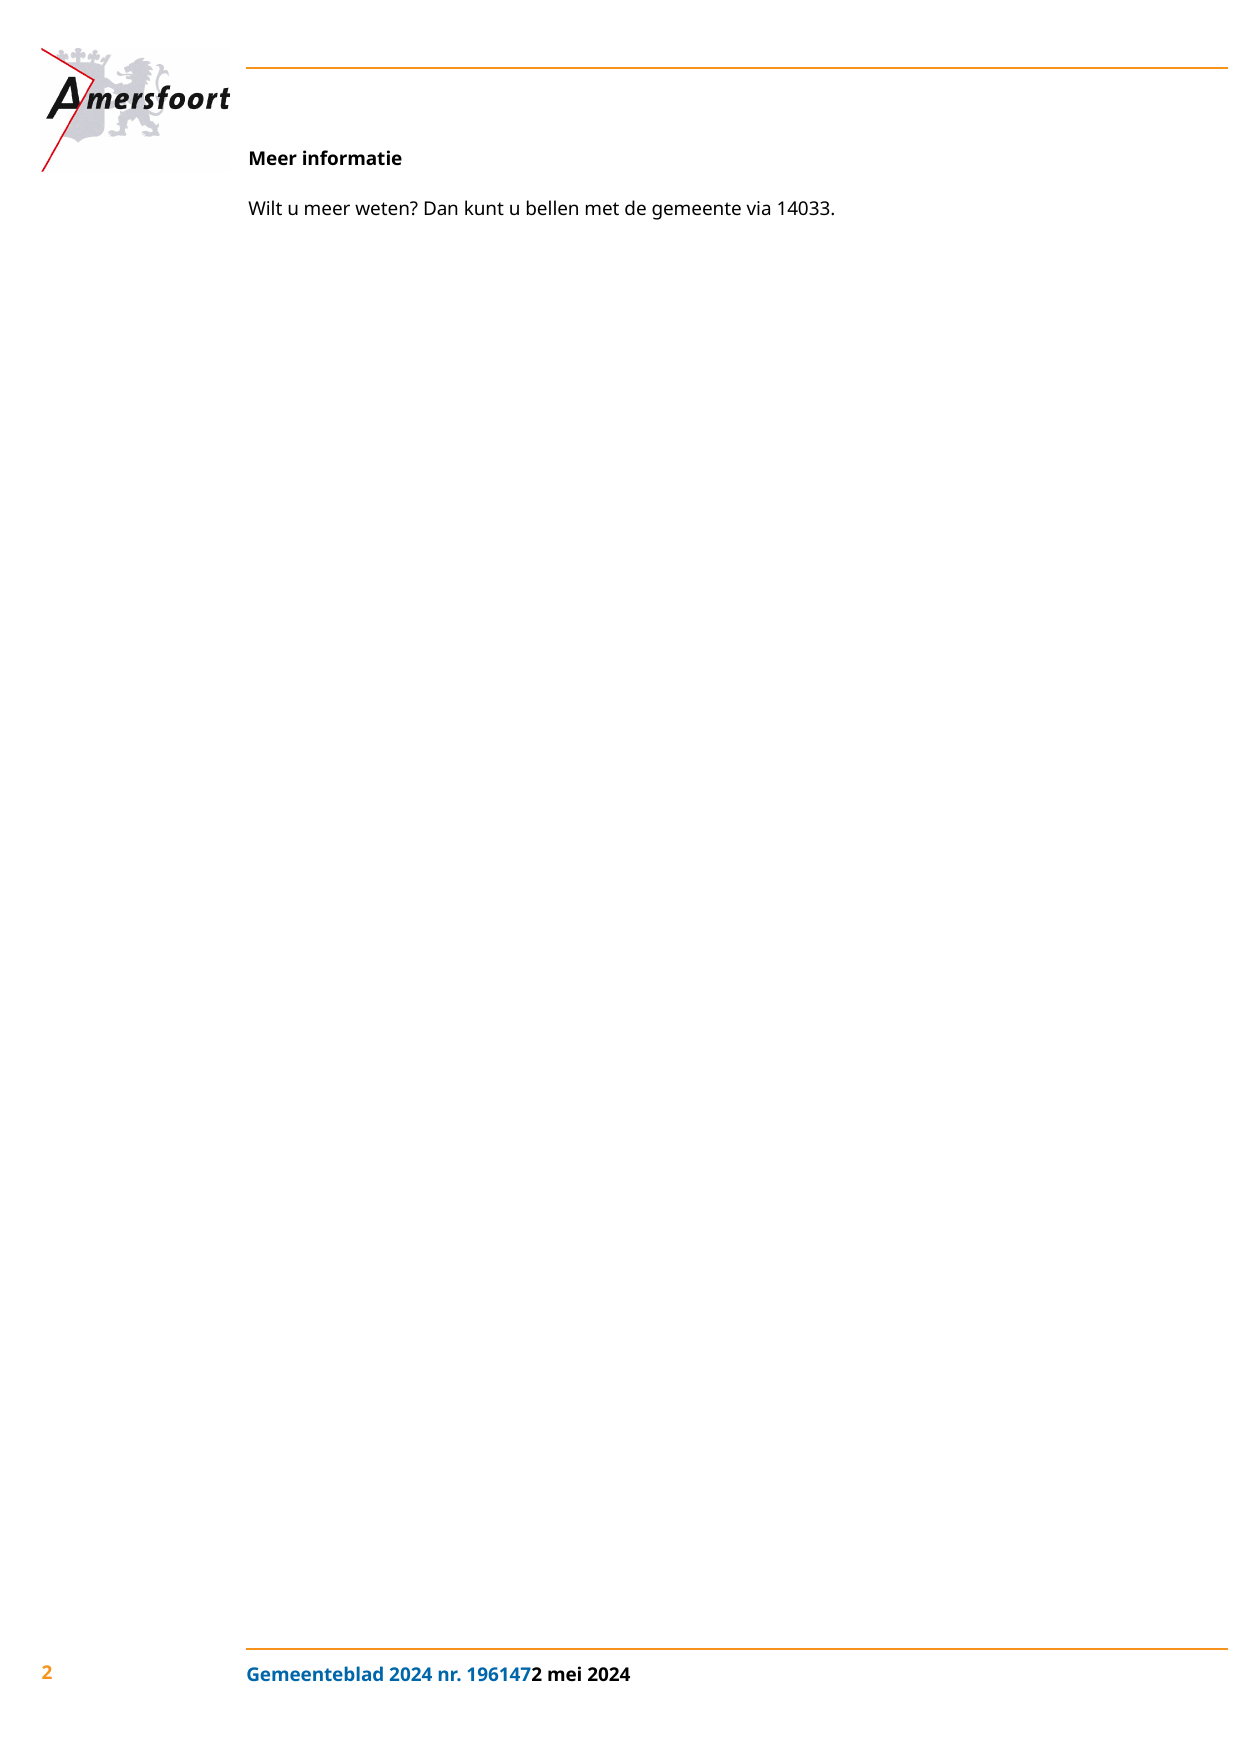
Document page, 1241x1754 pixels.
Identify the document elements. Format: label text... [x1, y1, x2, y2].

text Meer informatie [248, 145, 1152, 171]
text Wilt u meer weten? Dan kunt u bellen met de gemeente via 14033. [248, 196, 1152, 221]
picture [41, 47, 231, 172]
